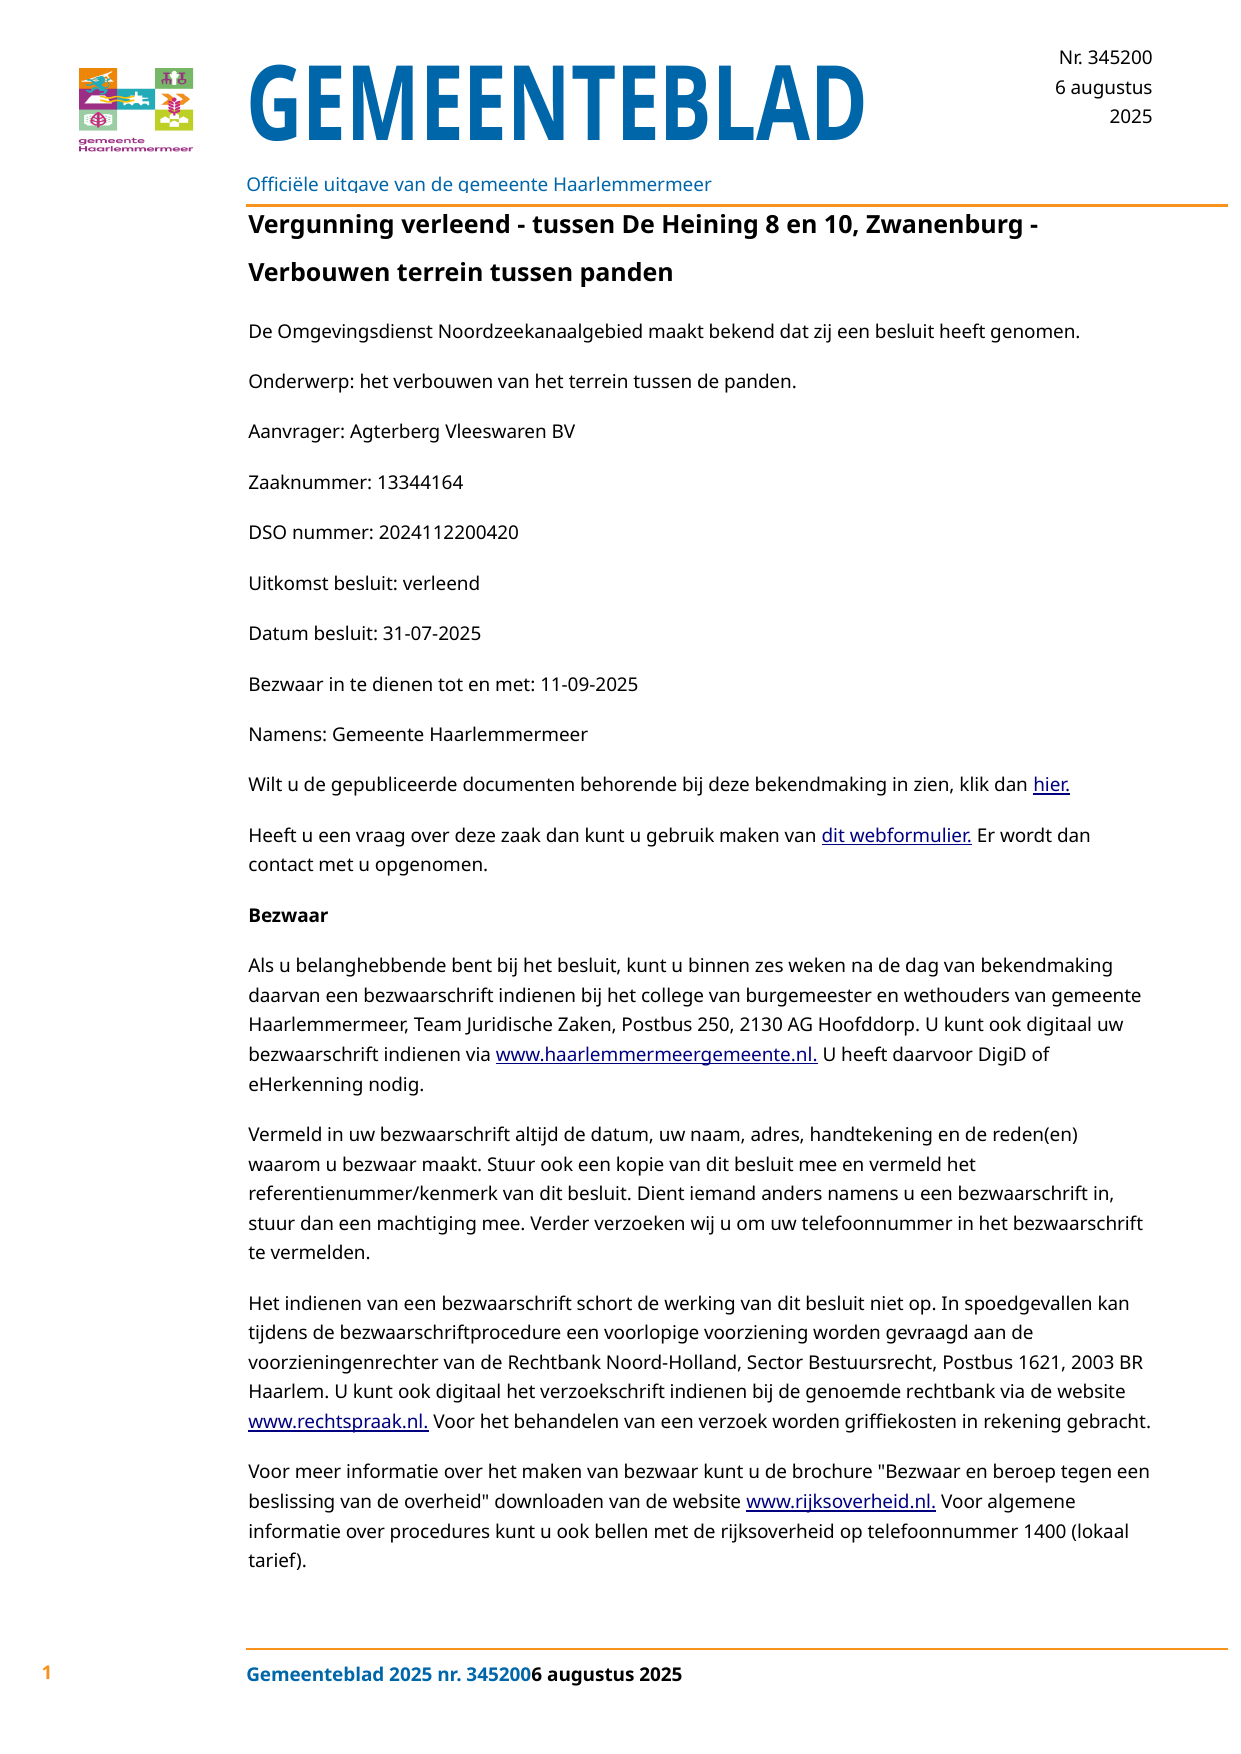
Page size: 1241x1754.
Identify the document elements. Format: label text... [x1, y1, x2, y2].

text Datum besluit: 31-07-2025 [248, 620, 1152, 646]
text Wilt u de gepubliceerde documenten behorende bij deze bekendmaking in zien, klik dan hier. [248, 772, 1152, 797]
text Heeft u een vraag over deze zaak dan kunt u gebruik maken van dit webformulier. Er wordt dan contact met u opgenomen. [248, 822, 1152, 877]
picture [41, 47, 231, 172]
text Zaaknummer: 13344164 [248, 469, 1152, 495]
text Voor meer informatie over het maken van bezwaar kunt u de brochure "Bezwaar en beroep tegen een beslissing van de overheid" downloaden van de website www.rijksoverheid.nl. Voor algemene informatie over procedures kunt u ook bellen met de rijksoverheid op telefoonnummer 1400 (lokaal tarief). [248, 1459, 1152, 1573]
text Uitkomst besluit: verleend [248, 570, 1152, 596]
text Vergunning verleend - tussen De Heining 8 en 10, Zwanenburg - Verbouwen terrein tussen panden [248, 207, 1152, 288]
text Bezwaar [248, 902, 1152, 928]
text Bezwaar in te dienen tot en met: 11-09-2025 [248, 671, 1152, 697]
text Het indienen van een bezwaarschrift schort de werking van dit besluit niet op. In spoedgevallen kan tijdens de bezwaarschriftprocedure een voorlopige voorziening worden gevraagd aan de voorzieningenrechter van de Rechtbank Noord-Holland, Sector Bestuursrecht, Postbus 1621, 2003 BR Haarlem. U kunt ook digitaal het verzoekschrift indienen bij de genoemde rechtbank via de website www.rechtspraak.nl. Voor het behandelen van een verzoek worden griffiekosten in rekening gebracht. [248, 1290, 1152, 1434]
text Aanvrager: Agterberg Vleeswaren BV [248, 419, 1152, 444]
text De Omgevingsdienst Noordzeekanaalgebied maakt bekend dat zij een besluit heeft genomen. [248, 318, 1152, 344]
text Als u belanghebbende bent bij het besluit, kunt u binnen zes weken na de dag van bekendmaking daarvan een bezwaarschrift indienen bij het college van burgemeester en wethouders van gemeente Haarlemmermeer, Team Juridische Zaken, Postbus 250, 2130 AG Hoofddorp. U kunt ook digitaal uw bezwaarschrift indienen via www.haarlemmermeergemeente.nl. U heeft daarvoor DigiD of eHerkenning nodig. [248, 952, 1152, 1097]
text DSO nummer: 2024112200420 [248, 519, 1152, 545]
text Onderwerp: het verbouwen van het terrein tussen de panden. [248, 368, 1152, 394]
text Vermeld in uw bezwaarschrift altijd de datum, uw naam, adres, handtekening en de reden(en) waarom u bezwaar maakt. Stuur ook een kopie van dit besluit mee en vermeld het referentienummer/kenmerk van dit besluit. Dient iemand anders namens u een bezwaarschrift in, stuur dan een machtiging mee. Verder verzoeken wij u om uw telefoonnummer in het bezwaarschrift te vermelden. [248, 1121, 1152, 1265]
text Namens: Gemeente Haarlemmermeer [248, 721, 1152, 747]
